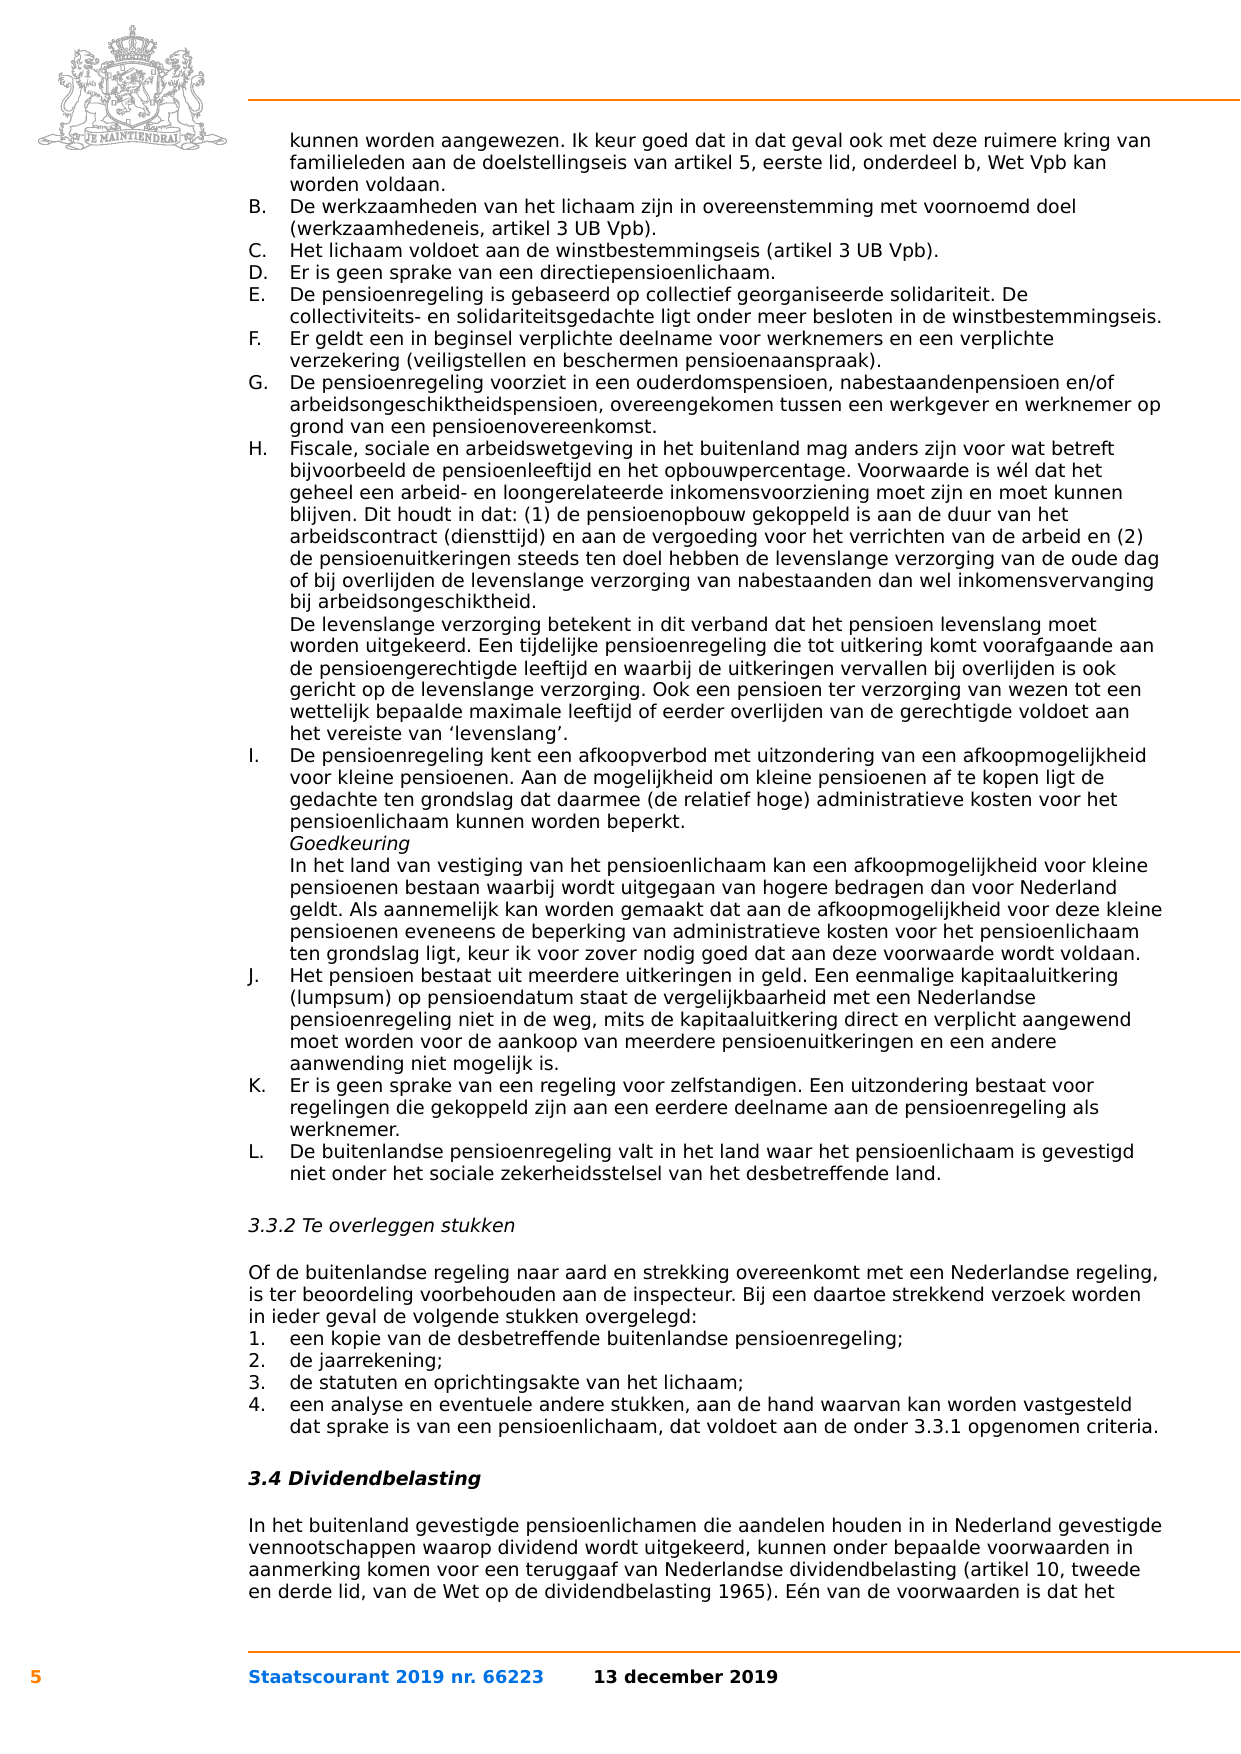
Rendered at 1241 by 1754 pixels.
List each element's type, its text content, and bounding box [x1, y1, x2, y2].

text In het buitenland gevestigde pensioenlichamen die aandelen houden in in Nederland gevestigde vennootschappen waarop dividend wordt uitgekeerd, kunnen onder bepaalde voorwaarden in aanmerking komen voor een teruggaaf van Nederlandse dividendbelasting (artikel 10, tweede en derde lid, van de Wet op de dividendbelasting 1965). Eén van de voorwaarden is dat het [248, 1515, 1163, 1603]
picture [38, 25, 227, 150]
text J. Het pensioen bestaat uit meerdere uitkeringen in geld. Een eenmalige kapitaaluitkering (lumpsum) op pensioendatum staat de vergelijkbaarheid met een Nederlandse pensioenregeling niet in de weg, mits de kapitaaluitkering direct en verplicht aangewend moet worden voor de aankoop van meerdere pensioenuitkeringen en een andere aanwending niet mogelijk is. [248, 965, 1163, 1075]
text De levenslange verzorging betekent in dit verband dat het pensioen levenslang moet worden uitgekeerd. Een tijdelijke pensioenregeling die tot uitkering komt voorafgaande aan de pensioengerechtigde leeftijd en waarbij de uitkeringen vervallen bij overlijden is ook gericht op de levenslange verzorging. Ook een pensioen ter verzorging van wezen tot een wettelijk bepaalde maximale leeftijd of eerder overlijden van de gerechtigde voldoet aan het vereiste van ‘levenslang’. [289, 613, 1163, 745]
text L. De buitenlandse pensioenregeling valt in het land waar het pensioenlichaam is gevestigd niet onder het sociale zekerheidsstelsel van het desbetreffende land. [248, 1141, 1163, 1185]
text H. Fiscale, sociale en arbeidswetgeving in het buitenland mag anders zijn voor wat betreft bijvoorbeeld de pensioenleeftijd en het opbouwpercentage. Voorwaarde is wél dat het geheel een arbeid- en loongerelateerde inkomensvoorziening moet zijn en moet kunnen blijven. Dit houdt in dat: (1) de pensioenopbouw gekoppeld is aan de duur van het arbeidscontract (diensttijd) en aan de vergoeding voor het verrichten van de arbeid en (2) de pensioenuitkeringen steeds ten doel hebben de levenslange verzorging van de oude dag of bij overlijden de levenslange verzorging van nabestaanden dan wel inkomensvervanging bij arbeidsongeschiktheid. [248, 438, 1163, 613]
text F. Er geldt een in beginsel verplichte deelname voor werknemers en een verplichte verzekering (veiligstellen en beschermen pensioenaanspraak). [248, 328, 1163, 372]
subtitle 3.3.2 Te overleggen stukken [248, 1215, 1163, 1237]
text Of de buitenlandse regeling naar aard en strekking overeenkomt met een Nederlandse regeling, is ter beoordeling voorbehouden aan de inspecteur. Bij een daartoe strekkend verzoek worden in ieder geval de volgende stukken overgelegd: [248, 1262, 1163, 1328]
text Goedkeuring [289, 833, 1163, 855]
text I. De pensioenregeling kent een afkoopverbod met uitzondering van een afkoopmogelijkheid voor kleine pensioenen. Aan de mogelijkheid om kleine pensioenen af te kopen ligt de gedachte ten grondslag dat daarmee (de relatief hoge) administratieve kosten voor het pensioenlichaam kunnen worden beperkt. [248, 745, 1163, 833]
text D. Er is geen sprake van een directiepensioenlichaam. [248, 262, 1163, 284]
text G. De pensioenregeling voorziet in een ouderdomspensioen, nabestaandenpensioen en/of arbeidsongeschiktheidspensioen, overeengekomen tussen een werkgever en werknemer op grond van een pensioenovereenkomst. [248, 372, 1163, 438]
text 4. een analyse en eventuele andere stukken, aan de hand waarvan kan worden vastgesteld dat sprake is van een pensioenlichaam, dat voldoet aan de onder 3.3.1 opgenomen criteria. [248, 1394, 1163, 1438]
text K. Er is geen sprake van een regeling voor zelfstandigen. Een uitzondering bestaat voor regelingen die gekoppeld zijn aan een eerdere deelname aan de pensioenregeling als werknemer. [248, 1075, 1163, 1141]
text 2. de jaarrekening; [248, 1350, 1163, 1372]
text 3. de statuten en oprichtingsakte van het lichaam; [248, 1372, 1163, 1394]
text E. De pensioenregeling is gebaseerd op collectief georganiseerde solidariteit. De collectiviteits- en solidariteitsgedachte ligt onder meer besloten in de winstbestemmingseis. [248, 284, 1163, 328]
text B. De werkzaamheden van het lichaam zijn in overeenstemming met voornoemd doel (werkzaamhedeneis, artikel 3 UB Vpb). [248, 196, 1163, 240]
subtitle 3.4 Dividendbelasting [248, 1468, 1163, 1490]
text kunnen worden aangewezen. Ik keur goed dat in dat geval ook met deze ruimere kring van familieleden aan de doelstellingseis van artikel 5, eerste lid, onderdeel b, Wet Vpb kan worden voldaan. [289, 130, 1163, 196]
text In het land van vestiging van het pensioenlichaam kan een afkoopmogelijkheid voor kleine pensioenen bestaan waarbij wordt uitgegaan van hogere bedragen dan voor Nederland geldt. Als aannemelijk kan worden gemaakt dat aan de afkoopmogelijkheid voor deze kleine pensioenen eveneens de beperking van administratieve kosten voor het pensioenlichaam ten grondslag ligt, keur ik voor zover nodig goed dat aan deze voorwaarde wordt voldaan. [289, 855, 1163, 965]
text 1. een kopie van de desbetreffende buitenlandse pensioenregeling; [248, 1328, 1163, 1350]
text C. Het lichaam voldoet aan de winstbestemmingseis (artikel 3 UB Vpb). [248, 240, 1163, 262]
